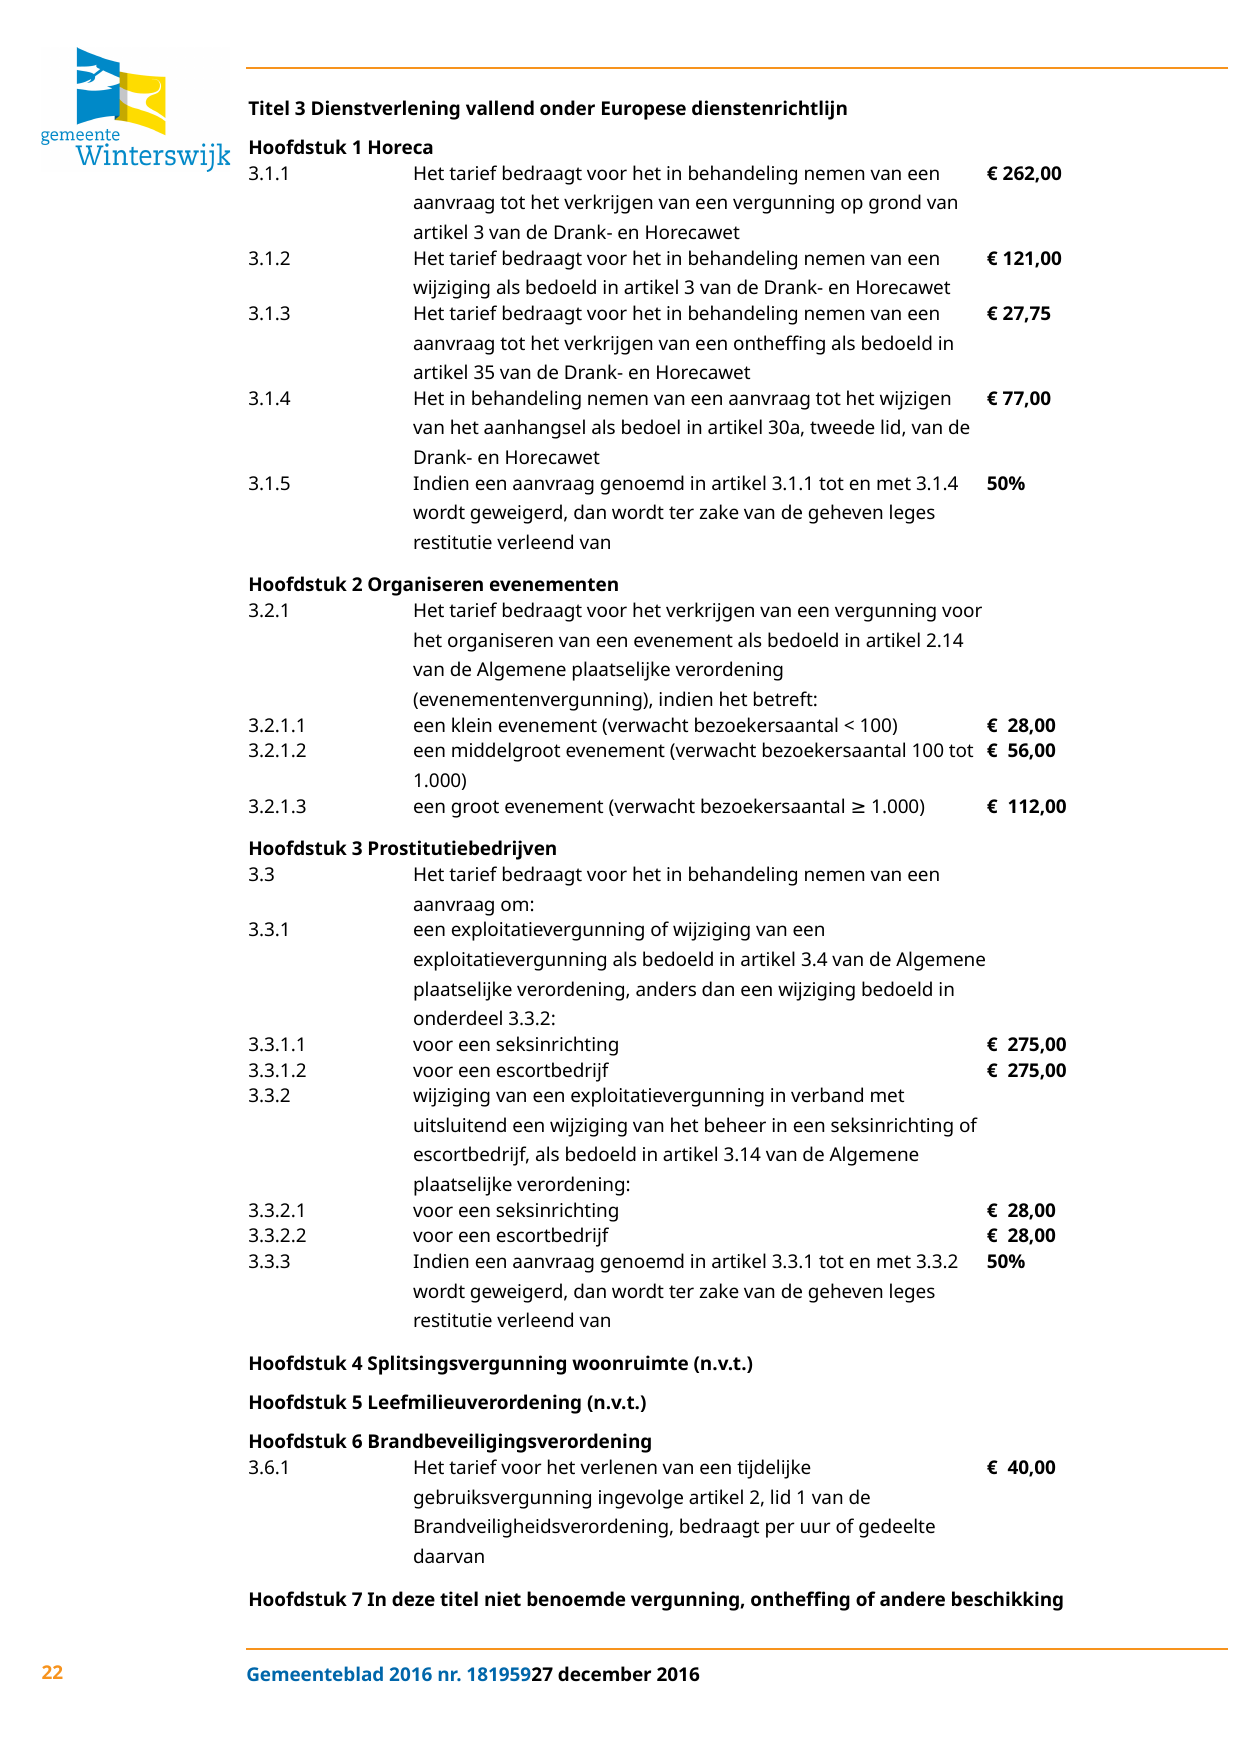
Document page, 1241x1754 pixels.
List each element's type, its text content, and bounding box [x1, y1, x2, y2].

table_cell 3.1.2 [248, 245, 413, 300]
table_cell 3.3.1 [248, 917, 413, 1031]
table_header 3.2.1 [248, 598, 413, 712]
table_cell € 56,00 [987, 738, 1152, 793]
table_cell voor een escortbedrijf [413, 1057, 987, 1082]
table_cell € 28,00 [987, 1223, 1152, 1248]
table_header € 40,00 [987, 1455, 1152, 1569]
table_cell 3.3.1.1 [248, 1031, 413, 1057]
table_cell € 77,00 [987, 385, 1152, 470]
table_cell 3.3.2.1 [248, 1197, 413, 1223]
table_cell voor een escortbedrijf [413, 1223, 987, 1248]
table_cell 3.1.4 [248, 385, 413, 470]
table_cell € 112,00 [987, 793, 1152, 819]
table_cell € 27,75 [987, 300, 1152, 385]
table_cell 3.3.2 [248, 1083, 413, 1197]
picture [41, 47, 231, 172]
table_header [987, 598, 1152, 712]
table_header Het tarief bedraagt voor het verkrijgen van een vergunning voor het organiseren van een evenement als bedoeld in artikel 2.14 van de Algemene plaatselijke verordening (evenementenvergunning), indien het betreft: [413, 598, 987, 712]
table_cell 3.1.5 [248, 470, 413, 555]
table_cell € 28,00 [987, 1197, 1152, 1223]
table_cell wijziging van een exploitatievergunning in verband met uitsluitend een wijziging van het beheer in een seksinrichting of escortbedrijf, als bedoeld in artikel 3.14 van de Algemene plaatselijke verordening: [413, 1083, 987, 1197]
table_cell een groot evenement (verwacht bezoekersaantal ≥ 1.000) [413, 793, 987, 819]
table_cell 3.2.1.2 [248, 738, 413, 793]
table_cell een middelgroot evenement (verwacht bezoekersaantal 100 tot 1.000) [413, 738, 987, 793]
text Titel 3 Dienstverlening vallend onder Europese dienstenrichtlijn [248, 95, 1152, 121]
table_cell [987, 1083, 1152, 1197]
table_cell 3.1.3 [248, 300, 413, 385]
table_header Het tarief bedraagt voor het in behandeling nemen van een aanvraag om: [413, 861, 987, 917]
text Hoofdstuk 3 Prostitutiebedrijven [248, 835, 1152, 861]
table_cell 3.3.1.2 [248, 1057, 413, 1082]
table_header 3.1.1 [248, 160, 413, 245]
table_header 3.3 [248, 861, 413, 917]
table_cell Indien een aanvraag genoemd in artikel 3.3.1 tot en met 3.3.2 wordt geweigerd, dan wordt ter zake van de geheven leges restitutie verleend van [413, 1249, 987, 1333]
table_cell 3.3.3 [248, 1249, 413, 1333]
text Hoofdstuk 5 Leefmilieuverordening (n.v.t.) [248, 1389, 1152, 1415]
text Hoofdstuk 1 Horeca [248, 134, 1152, 160]
table_cell Het tarief bedraagt voor het in behandeling nemen van een aanvraag tot het verkrijgen van een ontheffing als bedoeld in artikel 35 van de Drank- en Horecawet [413, 300, 987, 385]
table_cell 3.2.1.1 [248, 712, 413, 738]
table_header [987, 861, 1152, 917]
table_header 3.6.1 [248, 1455, 413, 1569]
table_cell een klein evenement (verwacht bezoekersaantal < 100) [413, 712, 987, 738]
table_cell 3.3.2.2 [248, 1223, 413, 1248]
table_cell [987, 917, 1152, 1031]
text Hoofdstuk 4 Splitsingsvergunning woonruimte (n.v.t.) [248, 1350, 1152, 1376]
text Hoofdstuk 6 Brandbeveiligingsverordening [248, 1429, 1152, 1454]
table_cell 50% [987, 1249, 1152, 1333]
table_cell € 28,00 [987, 712, 1152, 738]
table_cell 50% [987, 470, 1152, 555]
table_cell voor een seksinrichting [413, 1197, 987, 1223]
picture [225, 153, 231, 162]
table_header € 262,00 [987, 160, 1152, 245]
table_cell € 275,00 [987, 1031, 1152, 1057]
table_header Het tarief bedraagt voor het in behandeling nemen van een aanvraag tot het verkrijgen van een vergunning op grond van artikel 3 van de Drank- en Horecawet [413, 160, 987, 245]
table_cell Het tarief bedraagt voor het in behandeling nemen van een wijziging als bedoeld in artikel 3 van de Drank- en Horecawet [413, 245, 987, 300]
table_cell een exploitatievergunning of wijziging van een exploitatievergunning als bedoeld in artikel 3.4 van de Algemene plaatselijke verordening, anders dan een wijziging bedoeld in onderdeel 3.3.2: [413, 917, 987, 1031]
table_cell voor een seksinrichting [413, 1031, 987, 1057]
table_cell Het in behandeling nemen van een aanvraag tot het wijzigen van het aanhangsel als bedoel in artikel 30a, tweede lid, van de Drank- en Horecawet [413, 385, 987, 470]
table_cell 3.2.1.3 [248, 793, 413, 819]
text Hoofdstuk 2 Organiseren evenementen [248, 572, 1152, 597]
text Hoofdstuk 7 In deze titel niet benoemde vergunning, ontheffing of andere beschikking [248, 1586, 1152, 1611]
table_cell € 275,00 [987, 1057, 1152, 1082]
table_header Het tarief voor het verlenen van een tijdelijke gebruiksvergunning ingevolge artikel 2, lid 1 van de Brandveiligheidsverordening, bedraagt per uur of gedeelte daarvan [413, 1455, 987, 1569]
table_cell € 121,00 [987, 245, 1152, 300]
table_cell Indien een aanvraag genoemd in artikel 3.1.1 tot en met 3.1.4 wordt geweigerd, dan wordt ter zake van de geheven leges restitutie verleend van [413, 470, 987, 555]
